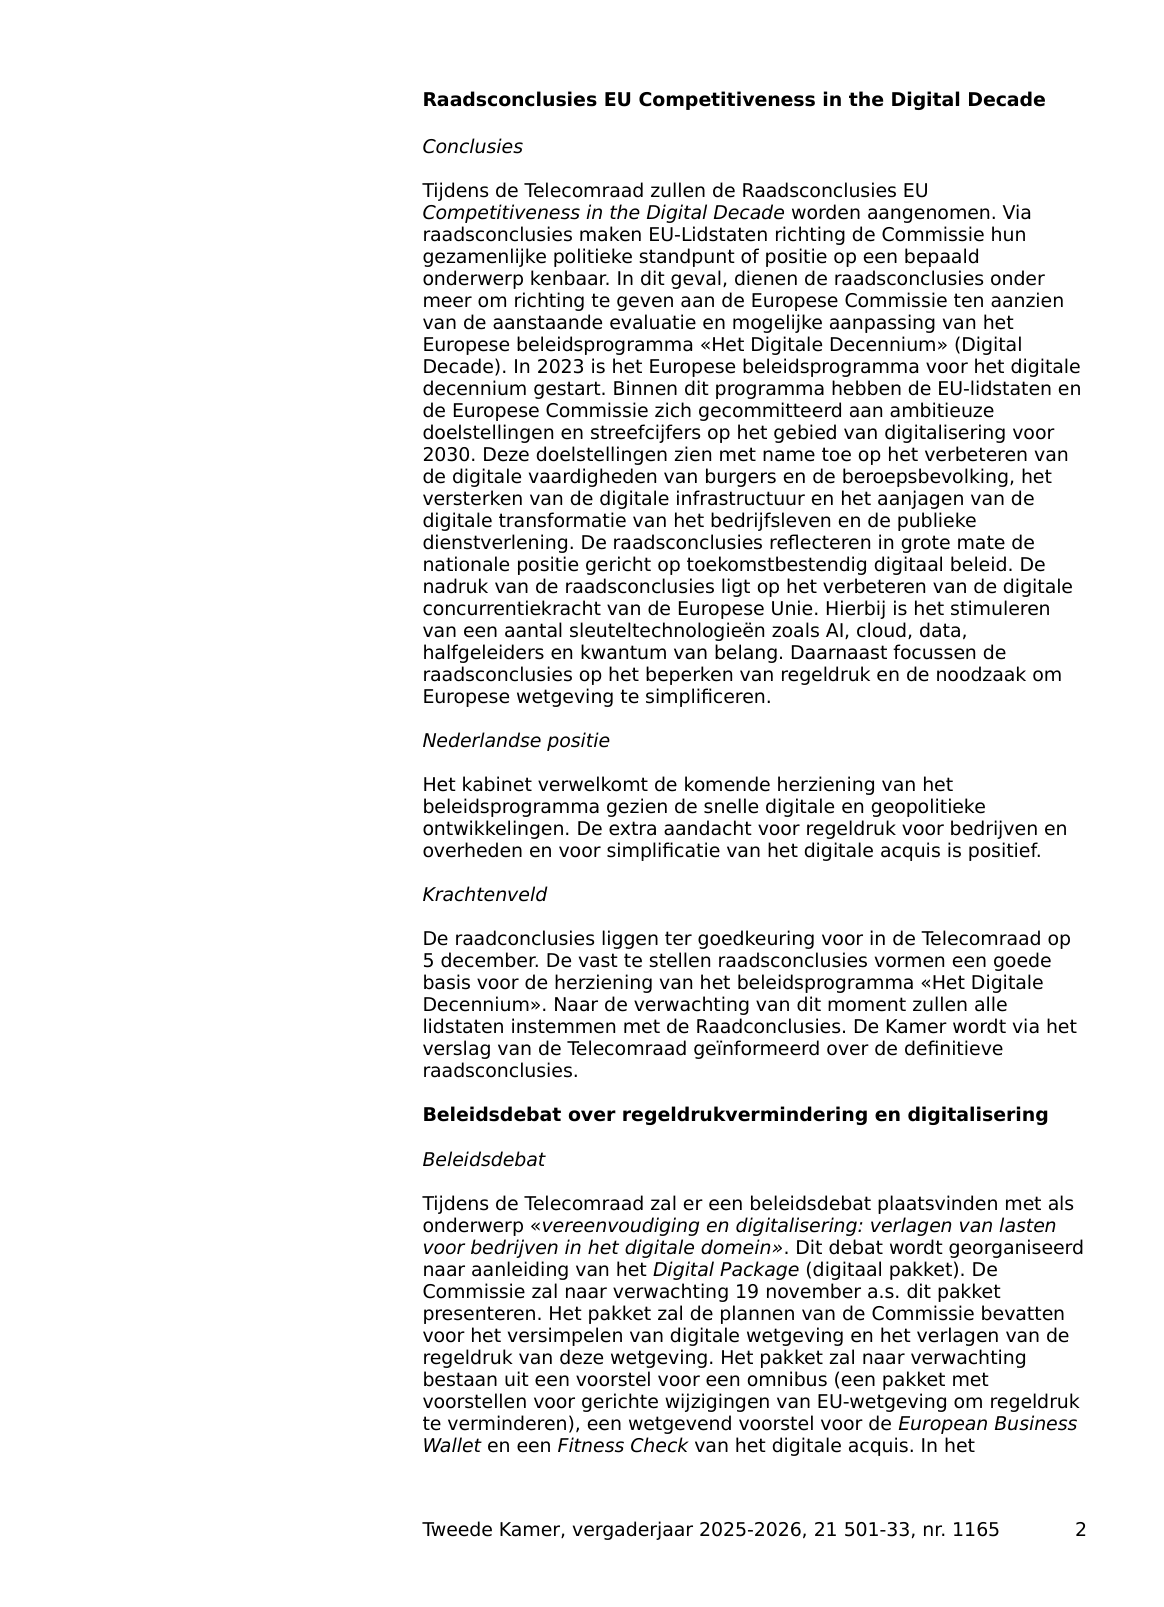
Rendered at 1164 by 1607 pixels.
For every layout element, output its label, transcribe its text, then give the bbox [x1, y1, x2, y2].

subtitle Beleidsdebat [422, 1148, 1087, 1171]
subtitle Raadsconclusies EU Competitiveness in the Digital Decade [422, 89, 1087, 111]
text De raadconclusies liggen ter goedkeuring voor in de Telecomraad op 5 december. De vast te stellen raadsconclusies vormen een goede basis voor de herziening van het beleidsprogramma «Het Digitale Decennium». Naar de verwachting van dit moment zullen alle lidstaten instemmen met de Raadconclusies. De Kamer wordt via het verslag van de Telecomraad geïnformeerd over de definitieve raadsconclusies. [422, 928, 1087, 1082]
subtitle Nederlandse positie [422, 730, 1087, 752]
text Het kabinet verwelkomt de komende herziening van het beleidsprogramma gezien de snelle digitale en geopolitieke ontwikkelingen. De extra aandacht voor regeldruk voor bedrijven en overheden en voor simplificatie van het digitale acquis is positief. [422, 774, 1087, 862]
subtitle Beleidsdebat over regeldrukvermindering en digitalisering [422, 1104, 1087, 1126]
subtitle Krachtenveld [422, 884, 1087, 906]
text Tijdens de Telecomraad zullen de Raadsconclusies EU Competitiveness in the Digital Decade worden aangenomen. Via raadsconclusies maken EU-Lidstaten richting de Commissie hun gezamenlijke politieke standpunt of positie op een bepaald onderwerp kenbaar. In dit geval, dienen de raadsconclusies onder meer om richting te geven aan de Europese Commissie ten aanzien van de aanstaande evaluatie en mogelijke aanpassing van het Europese beleidsprogramma «Het Digitale Decennium» (Digital Decade). In 2023 is het Europese beleidsprogramma voor het digitale decennium gestart. Binnen dit programma hebben de EU-lidstaten en de Europese Commissie zich gecommitteerd aan ambitieuze doelstellingen en streefcijfers op het gebied van digitalisering voor 2030. Deze doelstellingen zien met name toe op het verbeteren van de digitale vaardigheden van burgers en de beroepsbevolking, het versterken van de digitale infrastructuur en het aanjagen van de digitale transformatie van het bedrijfsleven en de publieke dienstverlening. De raadsconclusies reflecteren in grote mate de nationale positie gericht op toekomstbestendig digitaal beleid. De nadruk van de raadsconclusies ligt op het verbeteren van de digitale concurrentiekracht van de Europese Unie. Hierbij is het stimuleren van een aantal sleuteltechnologieën zoals AI, cloud, data, halfgeleiders en kwantum van belang. Daarnaast focussen de raadsconclusies op het beperken van regeldruk en de noodzaak om Europese wetgeving te simplificeren. [422, 180, 1087, 708]
subtitle Conclusies [422, 136, 1087, 158]
text Tijdens de Telecomraad zal er een beleidsdebat plaatsvinden met als onderwerp «vereenvoudiging en digitalisering: verlagen van lasten voor bedrijven in het digitale domein». Dit debat wordt georganiseerd naar aanleiding van het Digital Package (digitaal pakket). De Commissie zal naar verwachting 19 november a.s. dit pakket presenteren. Het pakket zal de plannen van de Commissie bevatten voor het versimpelen van digitale wetgeving en het verlagen van de regeldruk van deze wetgeving. Het pakket zal naar verwachting bestaan uit een voorstel voor een omnibus (een pakket met voorstellen voor gerichte wijzigingen van EU-wetgeving om regeldruk te verminderen), een wetgevend voorstel voor de European Business Wallet en een Fitness Check van het digitale acquis. In het [422, 1193, 1087, 1456]
